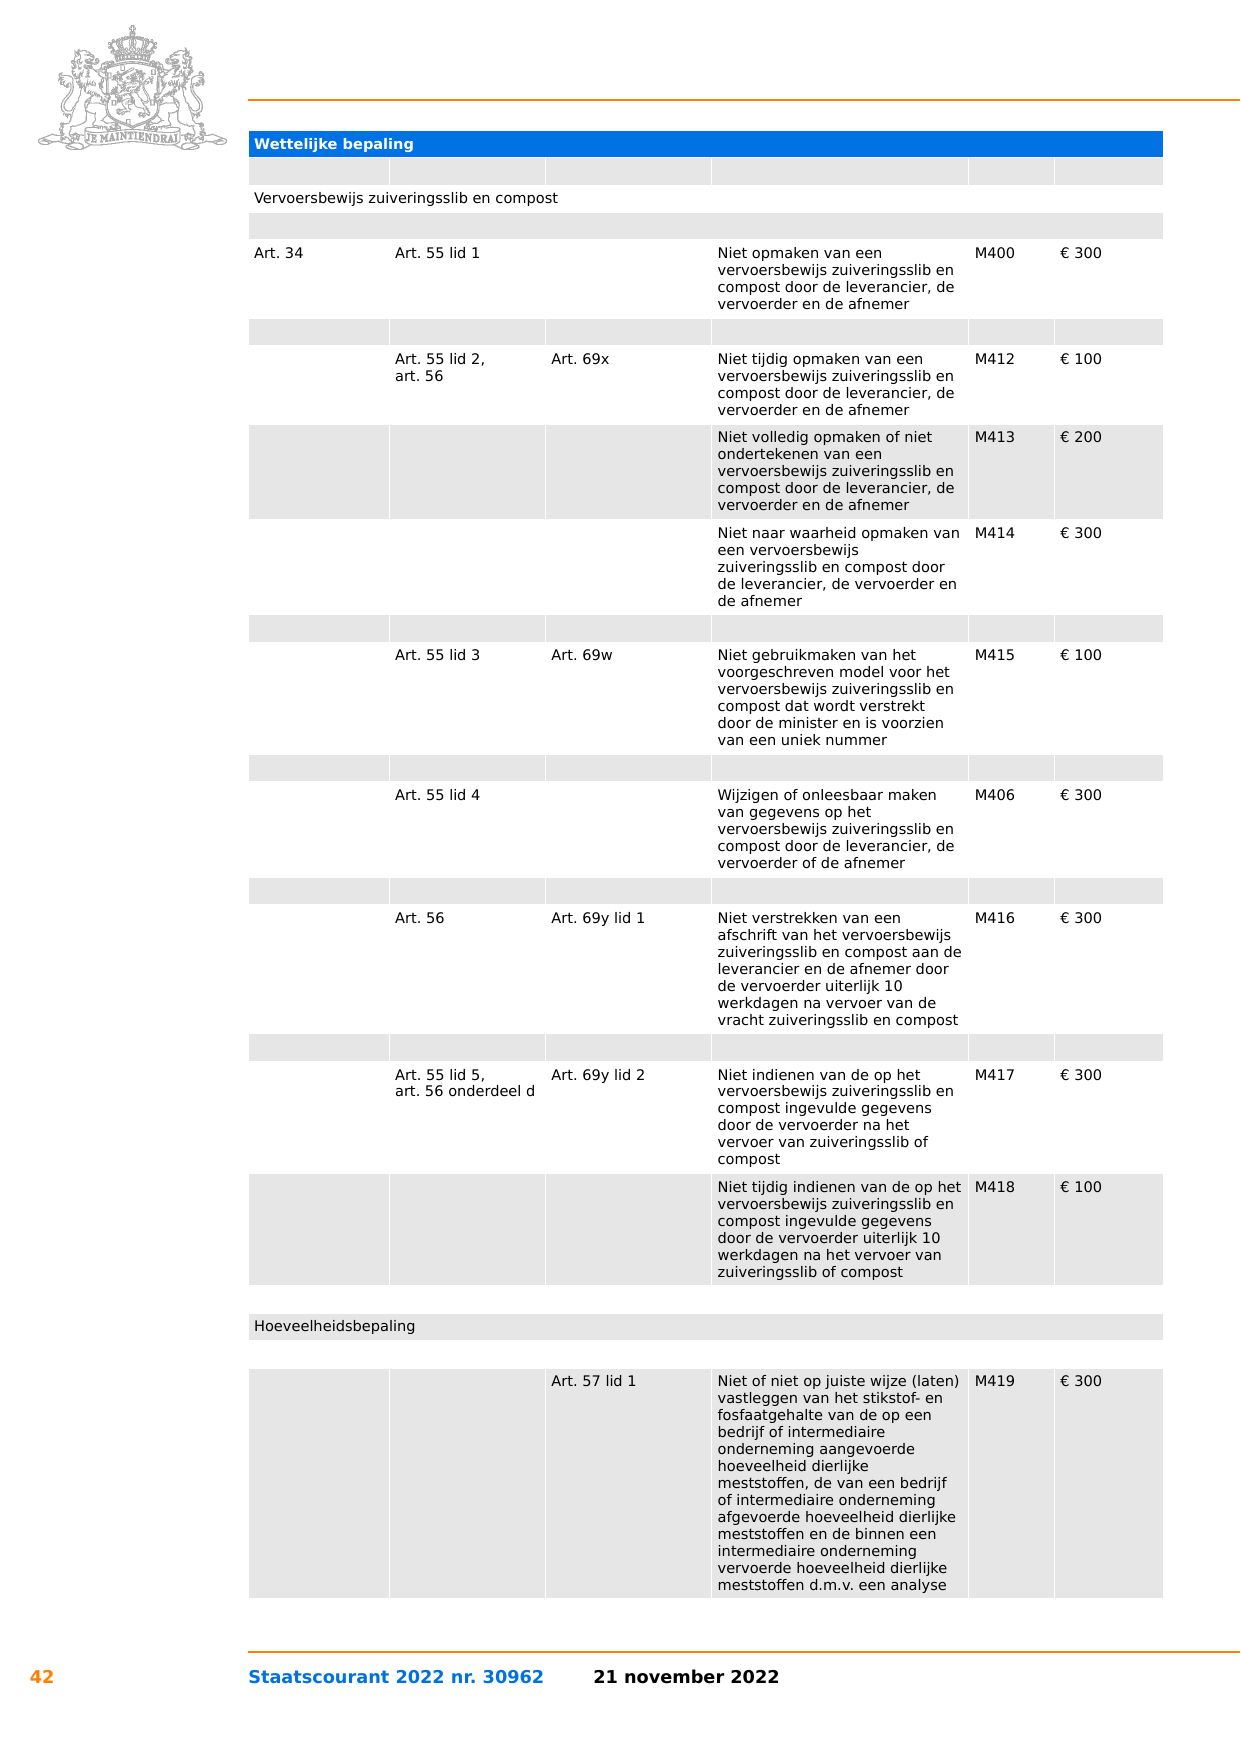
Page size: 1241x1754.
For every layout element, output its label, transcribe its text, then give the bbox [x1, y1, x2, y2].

table_cell [390, 1286, 545, 1313]
table_cell Art. 57 lid 1 [546, 1369, 711, 1598]
table_cell [249, 1369, 389, 1598]
table_cell [1055, 1286, 1163, 1313]
table_cell M414 [969, 520, 1054, 614]
table_cell Niet tijdig opmaken van een vervoersbewijs zuiveringsslib en compost door de leverancier, de vervoerder en de afnemer [712, 346, 968, 423]
table_cell [390, 615, 545, 642]
table_cell [546, 782, 711, 877]
table_cell [546, 1286, 711, 1313]
table_cell € 300 [1055, 241, 1163, 318]
table_cell [1055, 319, 1163, 345]
table_cell [1055, 878, 1163, 904]
table_cell M406 [969, 782, 1054, 877]
table_cell Art. 55 lid 5, art. 56 onderdeel d [390, 1062, 545, 1173]
table_cell [969, 755, 1054, 781]
table_cell [390, 1034, 545, 1061]
table_cell Vervoersbewijs zuiveringsslib en compost [249, 186, 1163, 212]
table_cell Niet gebruikmaken van het voorgeschreven model voor het vervoersbewijs zuiveringsslib en compost dat wordt verstrekt door de minister en is voorzien van een uniek nummer [712, 643, 968, 754]
table_cell [249, 615, 389, 642]
table_cell [712, 1034, 968, 1061]
table_cell [249, 755, 389, 781]
table_cell [249, 782, 389, 877]
table_cell Niet tijdig indienen van de op het vervoersbewijs zuiveringsslib en compost ingevulde gegevens door de vervoerder uiterlijk 10 werkdagen na het vervoer van zuiveringsslib of compost [712, 1174, 968, 1285]
table_cell [1055, 615, 1163, 642]
table_cell [390, 1369, 545, 1598]
table_cell [546, 425, 711, 519]
table_cell Art. 55 lid 3 [390, 643, 545, 754]
table_cell [969, 1341, 1054, 1367]
table_cell [249, 425, 389, 519]
table_cell M416 [969, 905, 1054, 1033]
table_cell Wijzigen of onleesbaar maken van gegevens op het vervoersbewijs zuiveringsslib en compost door de leverancier, de vervoerder of de afnemer [712, 782, 968, 877]
table_cell [712, 319, 968, 345]
table_cell € 300 [1055, 520, 1163, 614]
table_cell Hoeveelheidsbepaling [249, 1314, 1163, 1340]
table_cell € 300 [1055, 1369, 1163, 1598]
table_cell [546, 1174, 711, 1285]
table_cell [249, 158, 389, 185]
table_cell € 100 [1055, 346, 1163, 423]
table_cell [1055, 158, 1163, 185]
table_cell M417 [969, 1062, 1054, 1173]
table_cell Niet indienen van de op het vervoersbewijs zuiveringsslib en compost ingevulde gegevens door de vervoerder na het vervoer van zuiveringsslib of compost [712, 1062, 968, 1173]
table_cell Art. 69w [546, 643, 711, 754]
table_cell [390, 520, 545, 614]
table_cell [390, 755, 545, 781]
table_cell M419 [969, 1369, 1054, 1598]
table_cell [712, 1341, 968, 1367]
table_cell [712, 1286, 968, 1313]
table_cell [249, 905, 389, 1033]
table_cell [249, 643, 389, 754]
table_cell Niet opmaken van een vervoersbewijs zuiveringsslib en compost door de leverancier, de vervoerder en de afnemer [712, 241, 968, 318]
table_cell [712, 615, 968, 642]
table_cell M418 [969, 1174, 1054, 1285]
table_cell [712, 158, 968, 185]
table_cell [969, 158, 1054, 185]
table_cell [1055, 755, 1163, 781]
picture [38, 25, 227, 150]
table_cell [390, 425, 545, 519]
table_cell [390, 319, 545, 345]
table_cell [1055, 1341, 1163, 1367]
table_cell [712, 878, 968, 904]
table_cell Art. 69y lid 2 [546, 1062, 711, 1173]
table_cell [546, 241, 711, 318]
table_cell Art. 34 [249, 241, 389, 318]
table_cell [249, 1034, 389, 1061]
table_cell M400 [969, 241, 1054, 318]
table_cell [249, 1341, 389, 1367]
table_cell € 200 [1055, 425, 1163, 519]
table_cell [249, 878, 389, 904]
table_cell Art. 55 lid 1 [390, 241, 545, 318]
table_cell [969, 319, 1054, 345]
table_cell [1055, 1034, 1163, 1061]
table_cell [546, 158, 711, 185]
table_cell Niet volledig opmaken of niet ondertekenen van een vervoersbewijs zuiveringsslib en compost door de leverancier, de vervoerder en de afnemer [712, 425, 968, 519]
table_cell [546, 878, 711, 904]
table_cell Art. 69x [546, 346, 711, 423]
table_cell [546, 319, 711, 345]
table_cell Niet naar waarheid opmaken van een vervoersbewijs zuiveringsslib en compost door de leverancier, de vervoerder en de afnemer [712, 520, 968, 614]
table_cell [249, 346, 389, 423]
table_cell M415 [969, 643, 1054, 754]
table_cell Niet verstrekken van een afschrift van het vervoersbewijs zuiveringsslib en compost aan de leverancier en de afnemer door de vervoerder uiterlijk 10 werkdagen na vervoer van de vracht zuiveringsslib en compost [712, 905, 968, 1033]
table_cell [546, 615, 711, 642]
table_cell [390, 158, 545, 185]
table_cell Art. 55 lid 2, art. 56 [390, 346, 545, 423]
table_cell [249, 1174, 389, 1285]
table_cell [546, 520, 711, 614]
table_cell [249, 520, 389, 614]
table_cell € 300 [1055, 905, 1163, 1033]
table_cell Art. 55 lid 4 [390, 782, 545, 877]
table_cell [390, 1174, 545, 1285]
table_cell M413 [969, 425, 1054, 519]
table_cell [390, 878, 545, 904]
table_cell [249, 1062, 389, 1173]
table_cell € 300 [1055, 782, 1163, 877]
table_header Wettelijke bepaling [249, 131, 1163, 157]
table_cell € 300 [1055, 1062, 1163, 1173]
table_cell Art. 69y lid 1 [546, 905, 711, 1033]
table_cell [249, 319, 389, 345]
table_cell Art. 56 [390, 905, 545, 1033]
table_cell [546, 1341, 711, 1367]
table_cell € 100 [1055, 1174, 1163, 1285]
table_cell [969, 1286, 1054, 1313]
table_cell [969, 1034, 1054, 1061]
table_cell [249, 1286, 389, 1313]
table_cell [969, 615, 1054, 642]
table_cell [249, 213, 1163, 239]
table_cell [546, 755, 711, 781]
table_cell [546, 1034, 711, 1061]
table_cell [390, 1341, 545, 1367]
table_cell Niet of niet op juiste wijze (laten) vastleggen van het stikstof- en fosfaatgehalte van de op een bedrijf of intermediaire onderneming aangevoerde hoeveelheid dierlijke meststoffen, de van een bedrijf of intermediaire onderneming afgevoerde hoeveelheid dierlijke meststoffen en de binnen een intermediaire onderneming vervoerde hoeveelheid dierlijke meststoffen d.m.v. een analyse [712, 1369, 968, 1598]
table_cell M412 [969, 346, 1054, 423]
table_cell € 100 [1055, 643, 1163, 754]
table_cell [969, 878, 1054, 904]
table_cell [712, 755, 968, 781]
